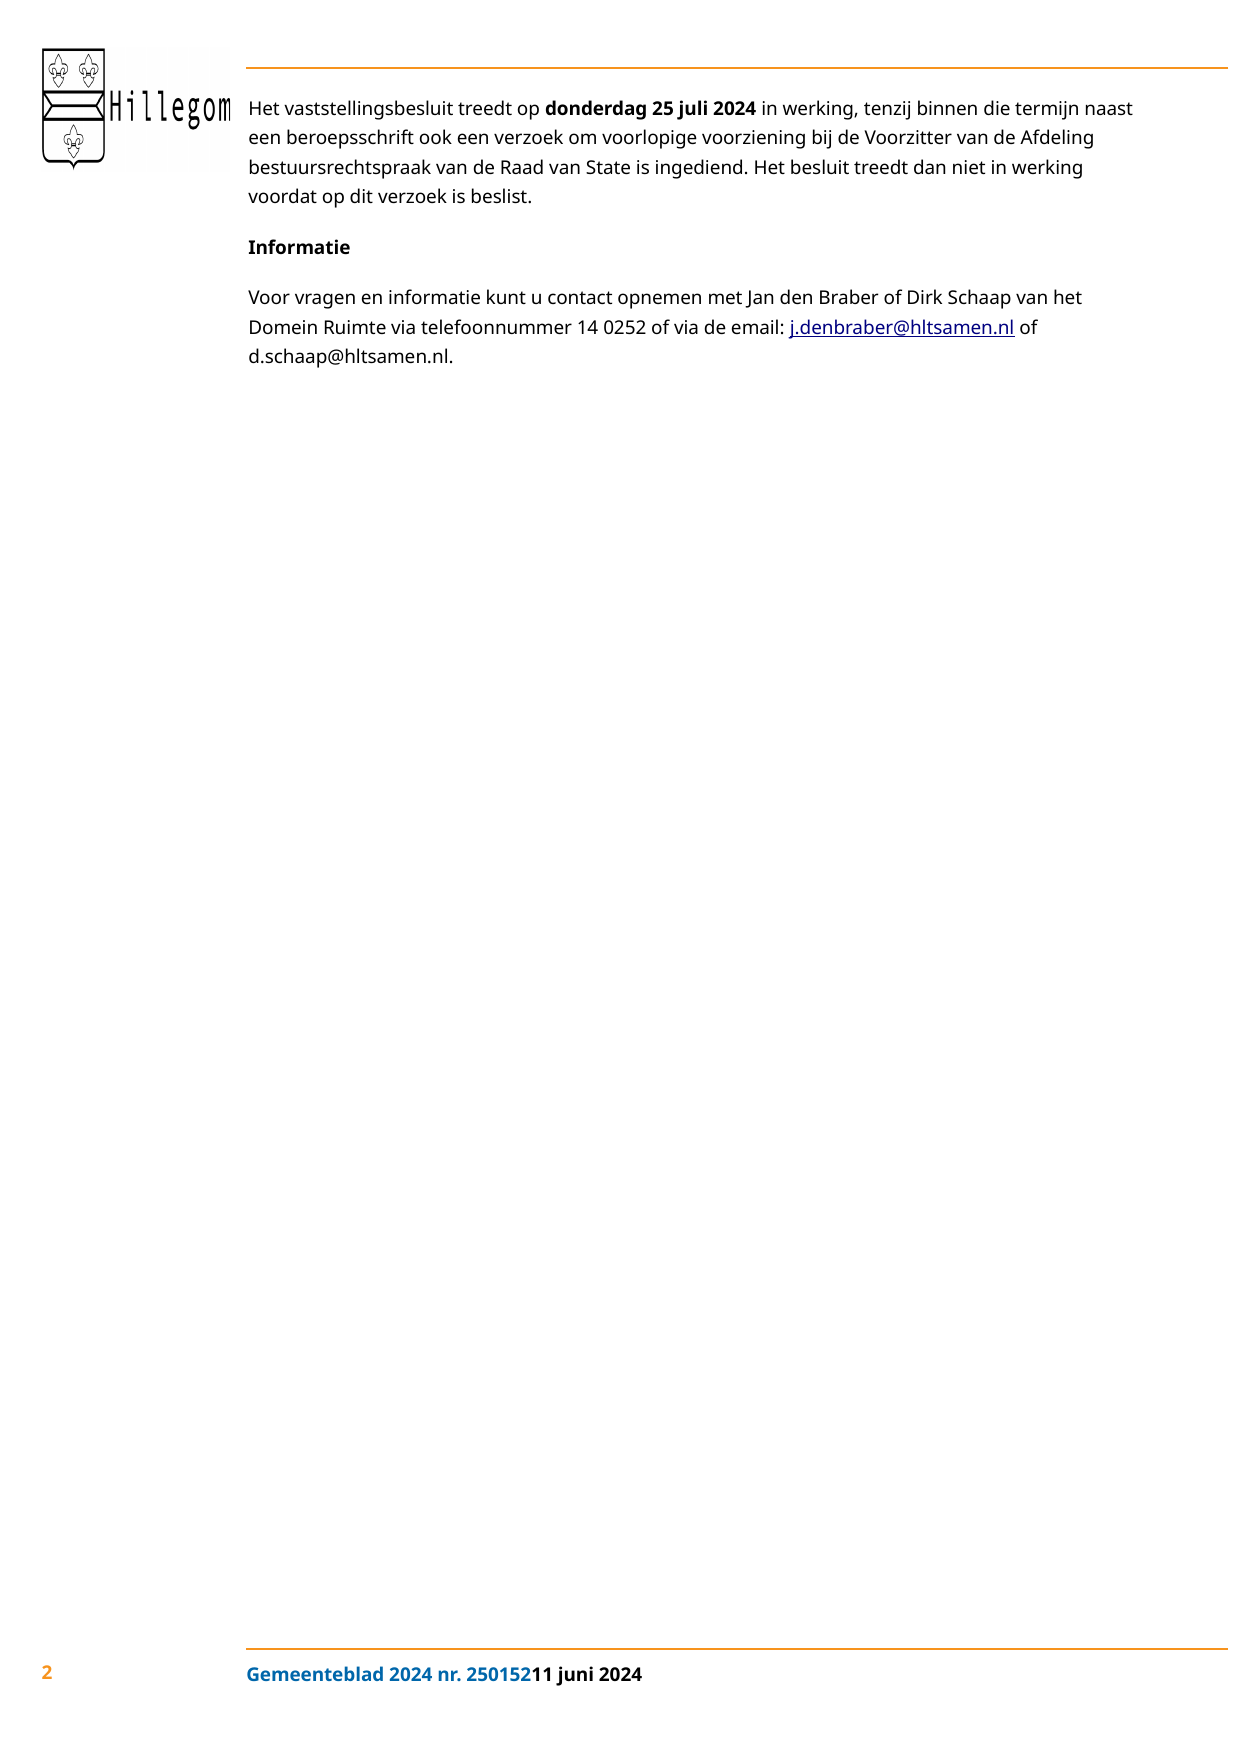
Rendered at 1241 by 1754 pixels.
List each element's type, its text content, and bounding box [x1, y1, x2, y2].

picture [41, 47, 231, 172]
text Voor vragen en informatie kunt u contact opnemen met Jan den Braber of Dirk Schaap van het Domein Ruimte via telefoonnummer 14 0252 of via de email: j.denbraber@hltsamen.nl of d.schaap@hltsamen.nl. [248, 284, 1152, 369]
text Het vaststellingsbesluit treedt op donderdag 25 juli 2024 in werking, tenzij binnen die termijn naast een beroepsschrift ook een verzoek om voorlopige voorziening bij de Voorzitter van de Afdeling bestuursrechtspraak van de Raad van State is ingediend. Het besluit treedt dan niet in werking voordat op dit verzoek is beslist. [248, 95, 1152, 209]
text Informatie [248, 234, 1152, 260]
